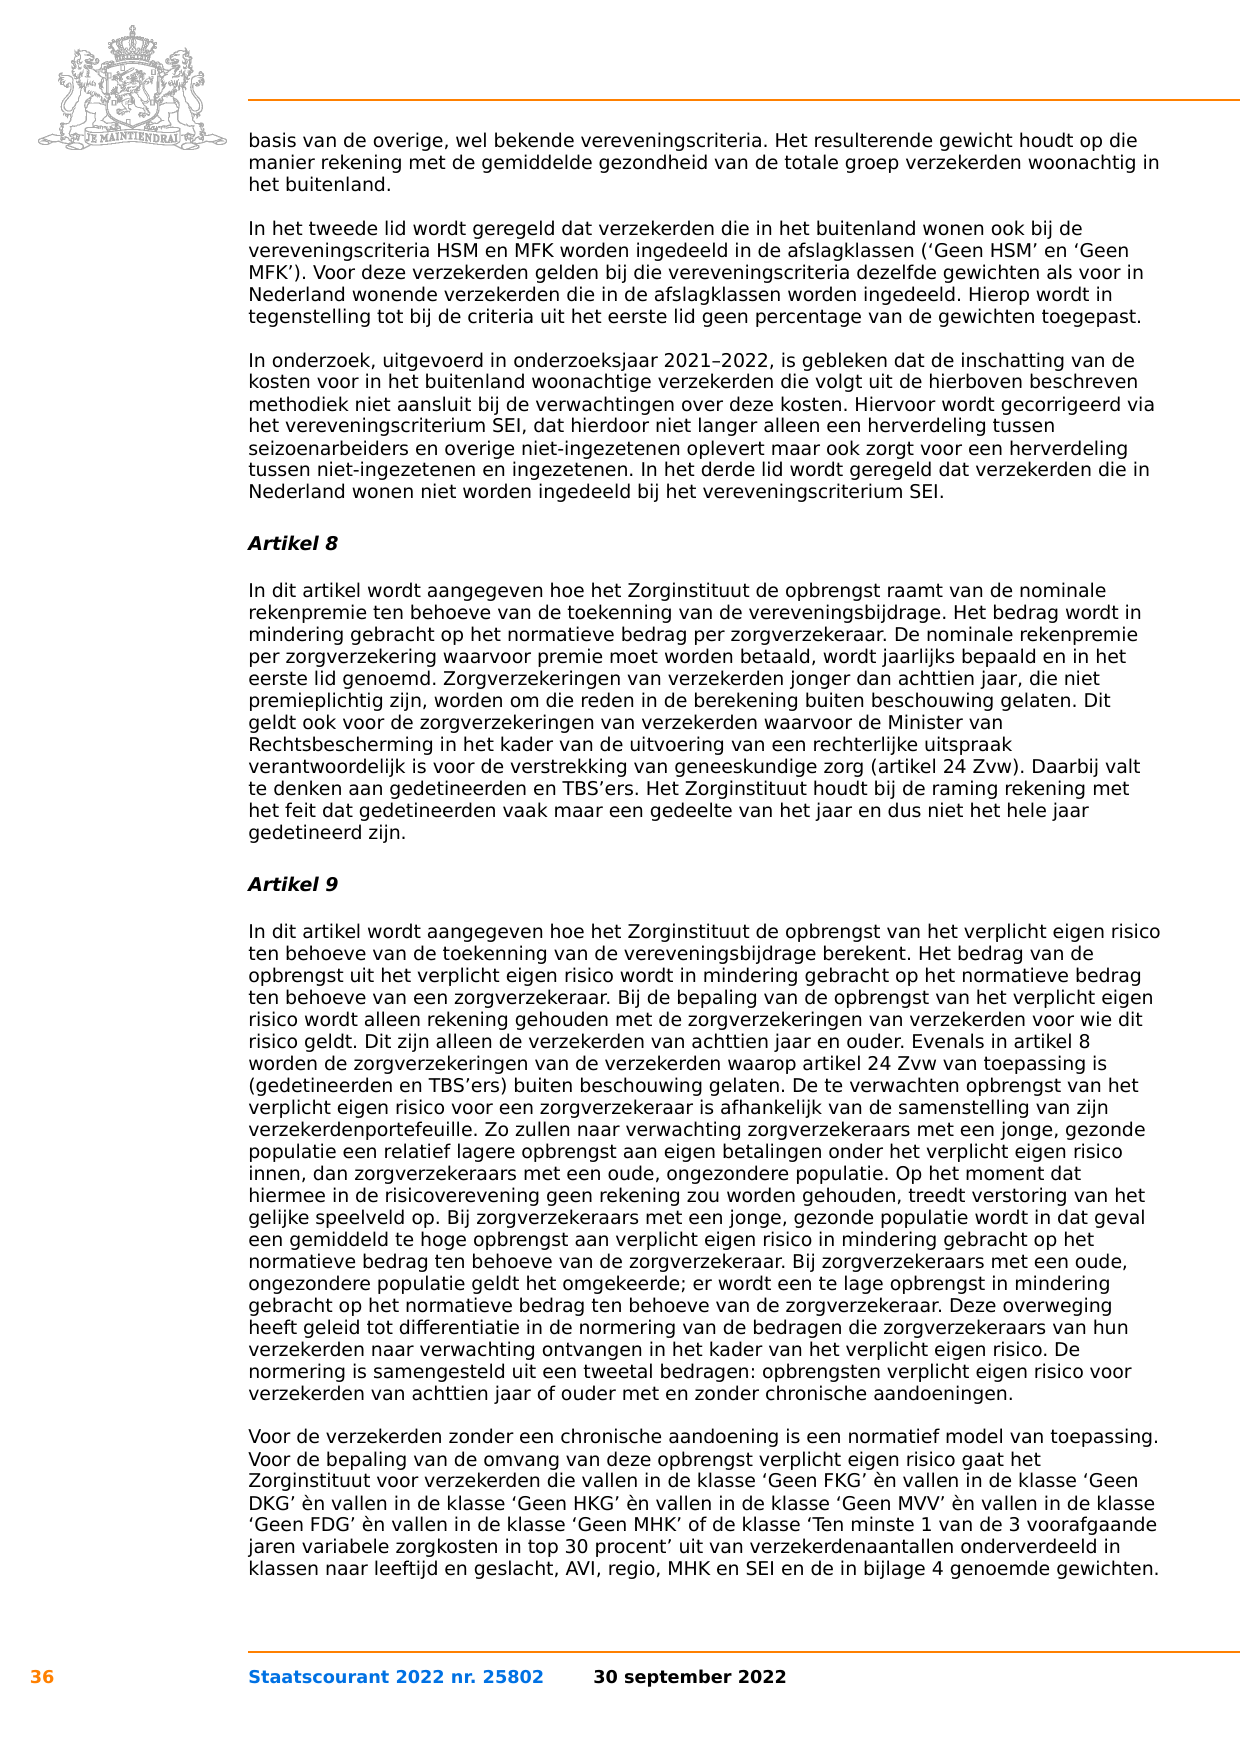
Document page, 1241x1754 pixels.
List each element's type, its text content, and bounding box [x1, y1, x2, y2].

picture [38, 25, 227, 150]
text In dit artikel wordt aangegeven hoe het Zorginstituut de opbrengst van het verplicht eigen risico ten behoeve van de toekenning van de vereveningsbijdrage berekent. Het bedrag van de opbrengst uit het verplicht eigen risico wordt in mindering gebracht op het normatieve bedrag ten behoeve van een zorgverzekeraar. Bij de bepaling van de opbrengst van het verplicht eigen risico wordt alleen rekening gehouden met de zorgverzekeringen van verzekerden voor wie dit risico geldt. Dit zijn alleen de verzekerden van achttien jaar en ouder. Evenals in artikel 8 worden de zorgverzekeringen van de verzekerden waarop artikel 24 Zvw van toepassing is (gedetineerden en TBS’ers) buiten beschouwing gelaten. De te verwachten opbrengst van het verplicht eigen risico voor een zorgverzekeraar is afhankelijk van de samenstelling van zijn verzekerdenportefeuille. Zo zullen naar verwachting zorgverzekeraars met een jonge, gezonde populatie een relatief lagere opbrengst aan eigen betalingen onder het verplicht eigen risico innen, dan zorgverzekeraars met een oude, ongezondere populatie. Op het moment dat hiermee in de risicoverevening geen rekening zou worden gehouden, treedt verstoring van het gelijke speelveld op. Bij zorgverzekeraars met een jonge, gezonde populatie wordt in dat geval een gemiddeld te hoge opbrengst aan verplicht eigen risico in mindering gebracht op het normatieve bedrag ten behoeve van de zorgverzekeraar. Bij zorgverzekeraars met een oude, ongezondere populatie geldt het omgekeerde; er wordt een te lage opbrengst in mindering gebracht op het normatieve bedrag ten behoeve van de zorgverzekeraar. Deze overweging heeft geleid tot differentiatie in de normering van de bedragen die zorgverzekeraars van hun verzekerden naar verwachting ontvangen in het kader van het verplicht eigen risico. De normering is samengesteld uit een tweetal bedragen: opbrengsten verplicht eigen risico voor verzekerden van achttien jaar of ouder met en zonder chronische aandoeningen. [248, 921, 1163, 1404]
text Voor de verzekerden zonder een chronische aandoening is een normatief model van toepassing. Voor de bepaling van de omvang van deze opbrengst verplicht eigen risico gaat het Zorginstituut voor verzekerden die vallen in de klasse ‘Geen FKG’ èn vallen in de klasse ‘Geen DKG’ èn vallen in de klasse ‘Geen HKG’ èn vallen in de klasse ‘Geen MVV’ èn vallen in de klasse ‘Geen FDG’ èn vallen in de klasse ‘Geen MHK’ of de klasse ‘Ten minste 1 van de 3 voorafgaande jaren variabele zorgkosten in top 30 procent’ uit van verzekerdenaantallen onderverdeeld in klassen naar leeftijd en geslacht, AVI, regio, MHK en SEI en de in bijlage 4 genoemde gewichten. [248, 1426, 1163, 1580]
subtitle Artikel 8 [248, 533, 1163, 555]
text In dit artikel wordt aangegeven hoe het Zorginstituut de opbrengst raamt van de nominale rekenpremie ten behoeve van de toekenning van de vereveningsbijdrage. Het bedrag wordt in mindering gebracht op het normatieve bedrag per zorgverzekeraar. De nominale rekenpremie per zorgverzekering waarvoor premie moet worden betaald, wordt jaarlijks bepaald en in het eerste lid genoemd. Zorgverzekeringen van verzekerden jonger dan achttien jaar, die niet premieplichtig zijn, worden om die reden in de berekening buiten beschouwing gelaten. Dit geldt ook voor de zorgverzekeringen van verzekerden waarvoor de Minister van Rechtsbescherming in het kader van de uitvoering van een rechterlijke uitspraak verantwoordelijk is voor de verstrekking van geneeskundige zorg (artikel 24 Zvw). Daarbij valt te denken aan gedetineerden en TBS’ers. Het Zorginstituut houdt bij de raming rekening met het feit dat gedetineerden vaak maar een gedeelte van het jaar en dus niet het hele jaar gedetineerd zijn. [248, 580, 1163, 844]
text In onderzoek, uitgevoerd in onderzoeksjaar 2021–2022, is gebleken dat de inschatting van de kosten voor in het buitenland woonachtige verzekerden die volgt uit de hierboven beschreven methodiek niet aansluit bij de verwachtingen over deze kosten. Hiervoor wordt gecorrigeerd via het vereveningscriterium SEI, dat hierdoor niet langer alleen een herverdeling tussen seizoenarbeiders en overige niet-ingezetenen oplevert maar ook zorgt voor een herverdeling tussen niet-ingezetenen en ingezetenen. In het derde lid wordt geregeld dat verzekerden die in Nederland wonen niet worden ingedeeld bij het vereveningscriterium SEI. [248, 349, 1163, 503]
text In het tweede lid wordt geregeld dat verzekerden die in het buitenland wonen ook bij de vereveningscriteria HSM en MFK worden ingedeeld in de afslagklassen (‘Geen HSM’ en ‘Geen MFK’). Voor deze verzekerden gelden bij die vereveningscriteria dezelfde gewichten als voor in Nederland wonende verzekerden die in de afslagklassen worden ingedeeld. Hierop wordt in tegenstelling tot bij de criteria uit het eerste lid geen percentage van de gewichten toegepast. [248, 218, 1163, 328]
text basis van de overige, wel bekende vereveningscriteria. Het resulterende gewicht houdt op die manier rekening met de gemiddelde gezondheid van de totale groep verzekerden woonachtig in het buitenland. [248, 130, 1163, 196]
subtitle Artikel 9 [248, 874, 1163, 896]
